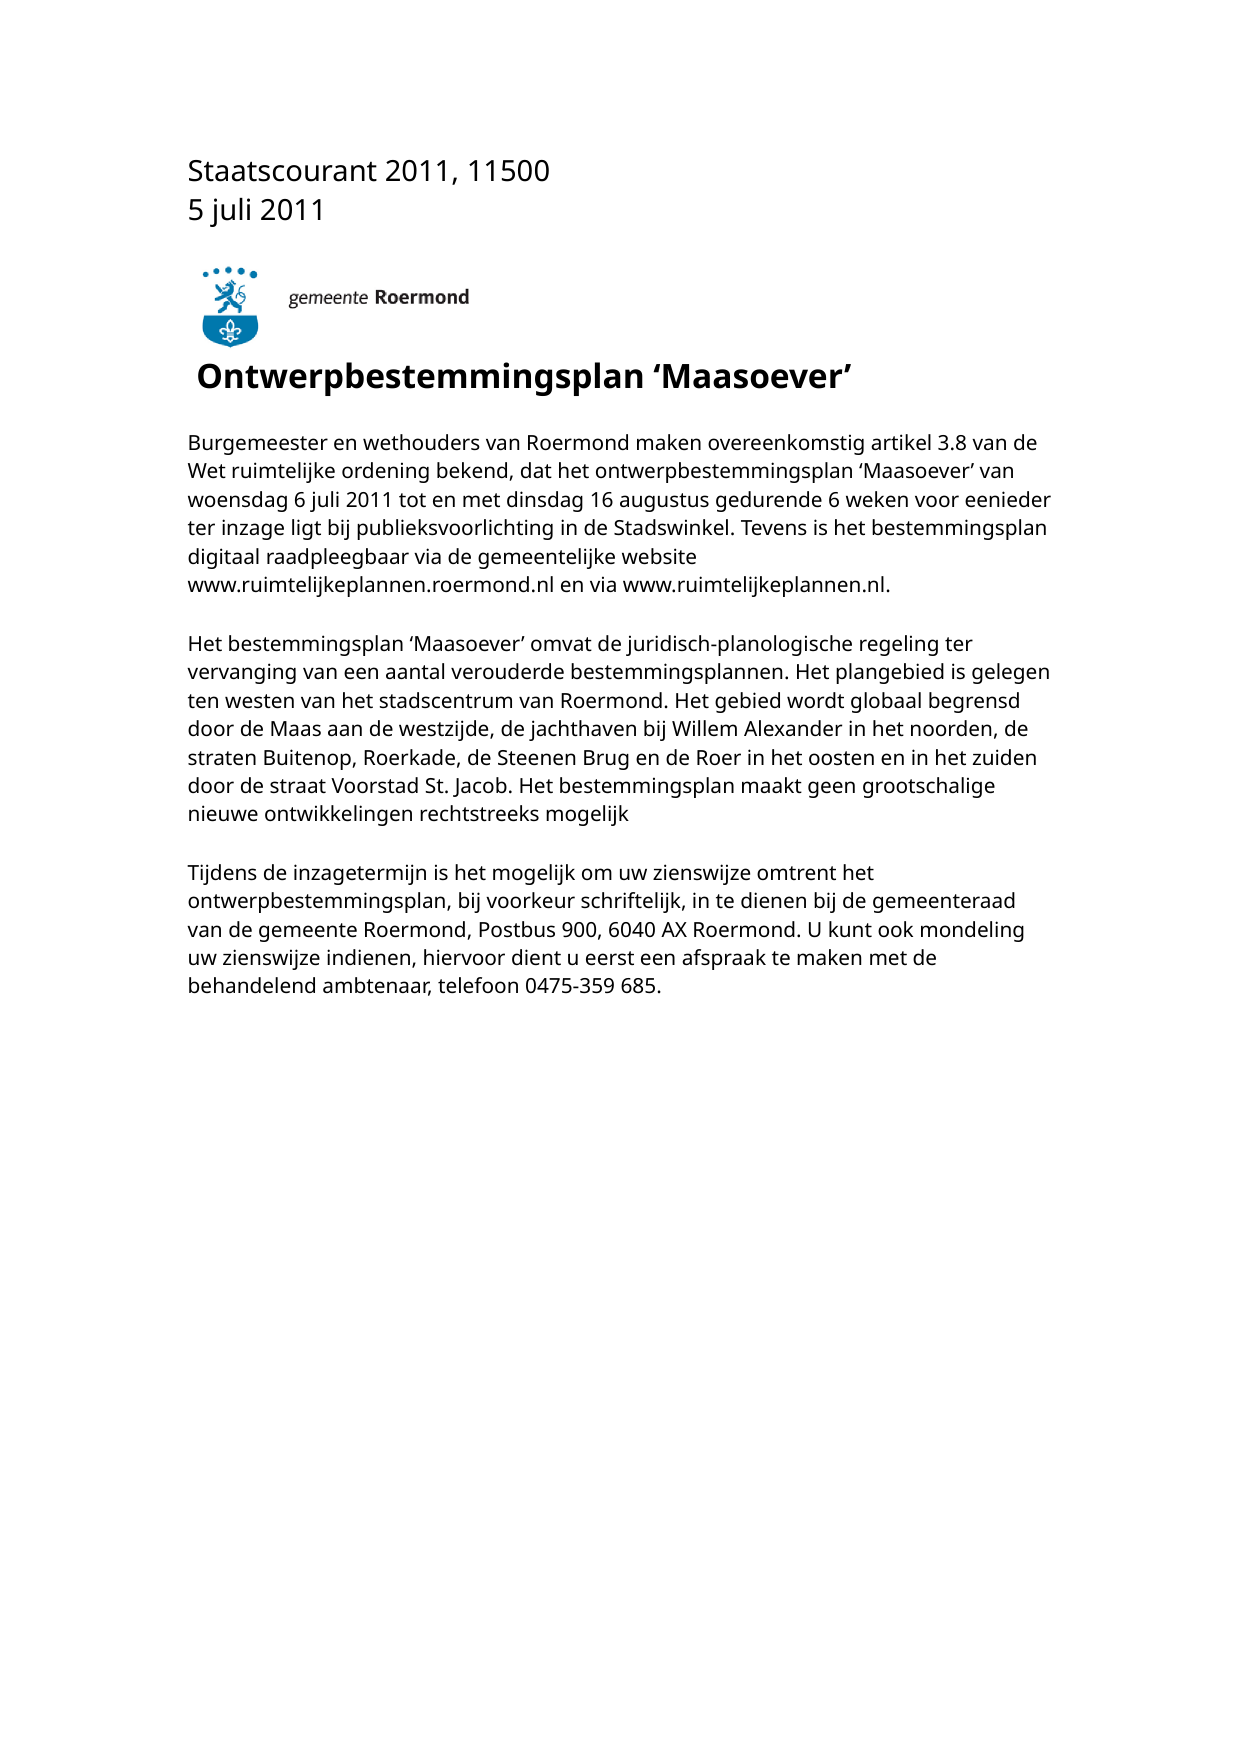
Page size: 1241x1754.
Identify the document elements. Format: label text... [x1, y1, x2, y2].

text Staatscourant 2011, 11500 [187, 150, 1053, 190]
text Burgemeester en wethouders van Roermond maken overeenkomstig artikel 3.8 van de Wet ruimtelijke ordening bekend, dat het ontwerpbestemmingsplan ‘Maasoever’ van woensdag 6 juli 2011 tot en met dinsdag 16 augustus gedurende 6 weken voor eenieder ter inzage ligt bij publieksvoorlichting in de Stadswinkel. Tevens is het bestemmingsplan digitaal raadpleegbaar via de gemeentelijke website www.ruimtelijkeplannen.roermond.nl en via www.ruimtelijkeplannen.nl. [187, 428, 1053, 599]
text Het bestemmingsplan ‘Maasoever’ omvat de juridisch-planologische regeling ter vervanging van een aantal verouderde bestemmingsplannen. Het plangebied is gelegen ten westen van het stadscentrum van Roermond. Het gebied wordt globaal begrensd door de Maas aan de westzijde, de jachthaven bij Willem Alexander in het noorden, de straten Buitenop, Roerkade, de Steenen Brug en de Roer in het oosten en in het zuiden door de straat Voorstad St. Jacob. Het bestemmingsplan maakt geen grootschalige nieuwe ontwikkelingen rechtstreeks mogelijk [187, 629, 1053, 828]
subtitle Ontwerpbestemmingsplan ‘Maasoever’ [187, 271, 1053, 398]
text 5 juli 2011 [187, 190, 1053, 229]
picture [187, 258, 484, 353]
text Tijdens de inzagetermijn is het mogelijk om uw zienswijze omtrent het ontwerpbestemmingsplan, bij voorkeur schriftelijk, in te dienen bij de gemeenteraad van de gemeente Roermond, Postbus 900, 6040 AX Roermond. U kunt ook mondeling uw zienswijze indienen, hiervoor dient u eerst een afspraak te maken met de behandelend ambtenaar, telefoon 0475-359 685. [187, 858, 1053, 1000]
